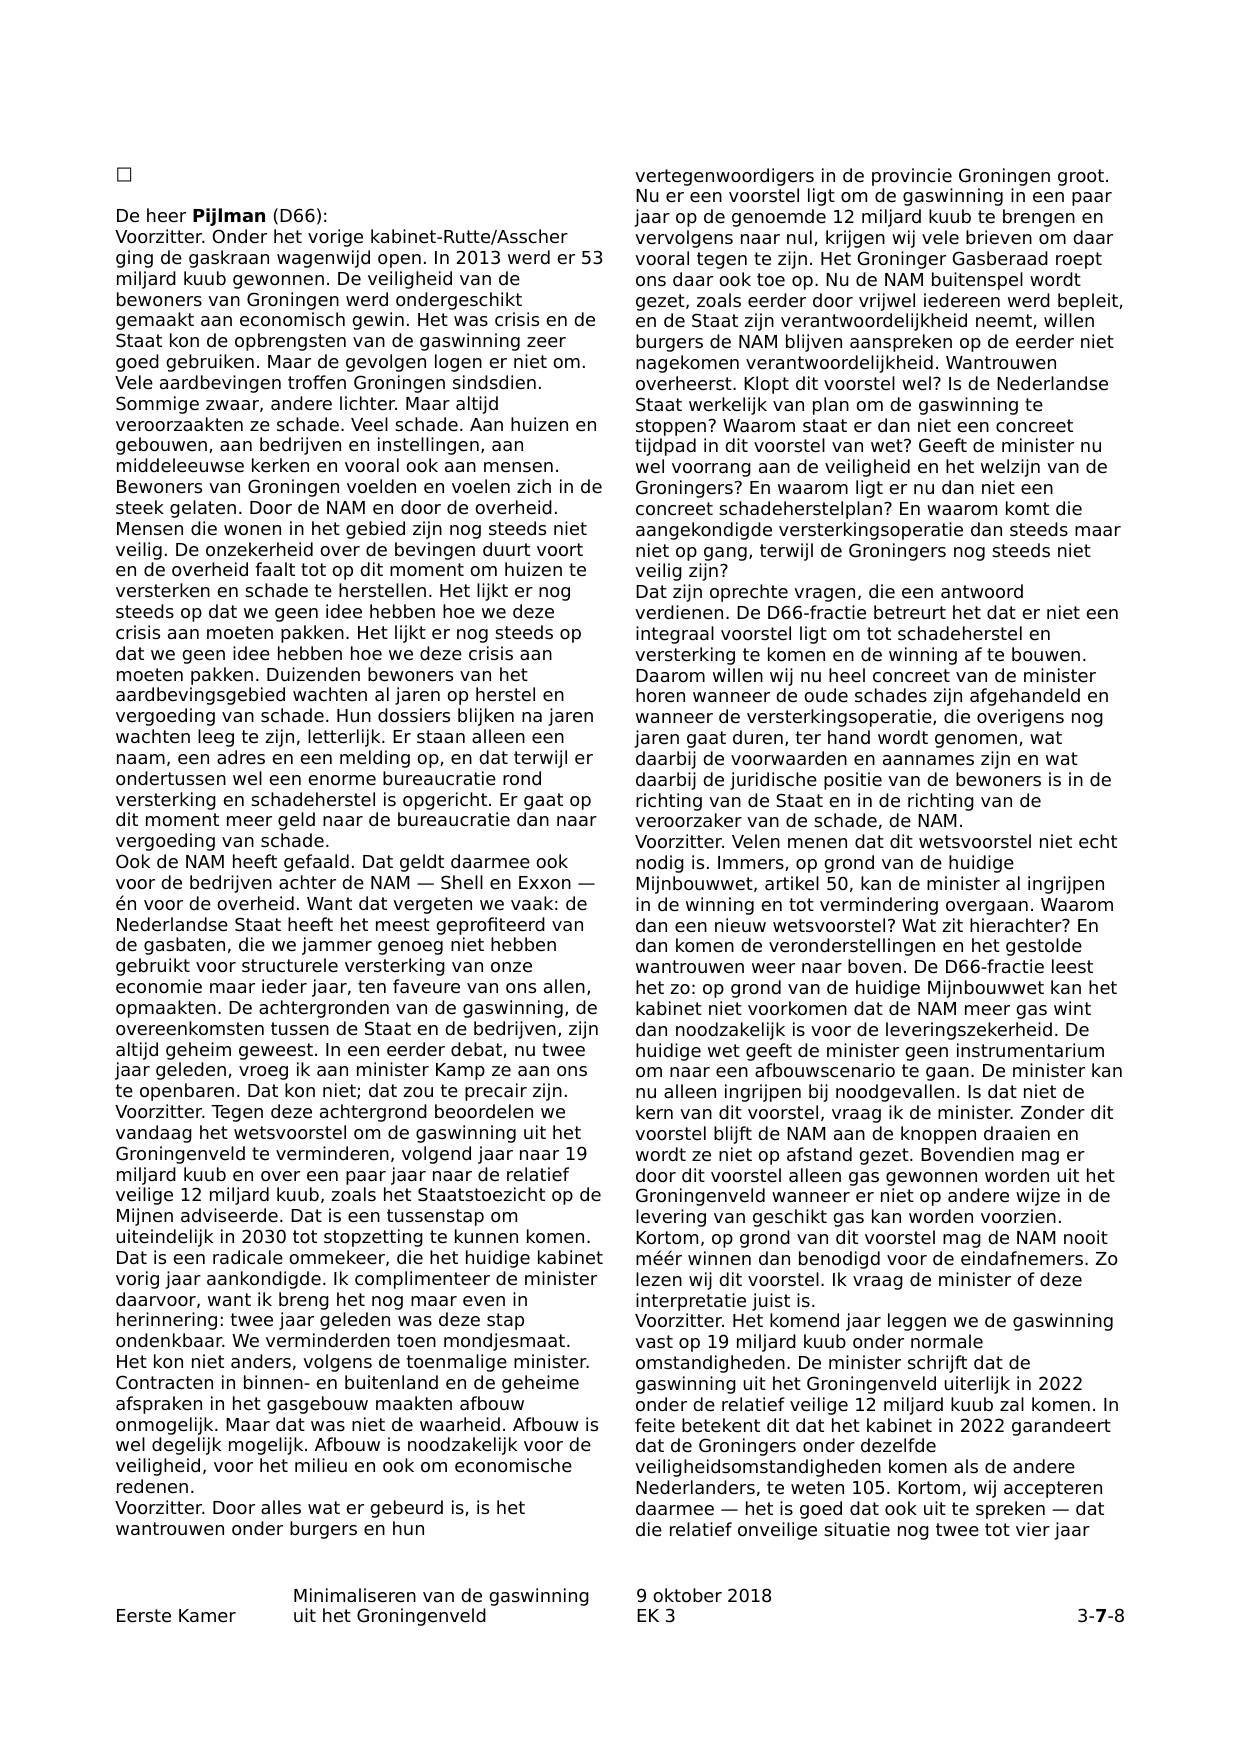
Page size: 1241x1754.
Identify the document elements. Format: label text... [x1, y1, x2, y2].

text Dat zijn oprechte vragen, die een antwoord verdienen. De D66-fractie betreurt het dat er niet een integraal voorstel ligt om tot schadeherstel en versterking te komen en de winning af te bouwen. Daarom willen wij nu heel concreet van de minister horen wanneer de oude schades zijn afgehandeld en wanneer de versterkingsoperatie, die overigens nog jaren gaat duren, ter hand wordt genomen, wat daarbij de voorwaarden en aannames zijn en wat daarbij de juridische positie van de bewoners is in de richting van de Staat en in de richting van de veroorzaker van de schade, de NAM. [635, 582, 1125, 832]
text Bewoners van Groningen voelden en voelen zich in de steek gelaten. Door de NAM en door de overheid. Mensen die wonen in het gebied zijn nog steeds niet veilig. De onzekerheid over de bevingen duurt voort en de overheid faalt tot op dit moment om huizen te versterken en schade te herstellen. Het lijkt er nog steeds op dat we geen idee hebben hoe we deze crisis aan moeten pakken. Het lijkt er nog steeds op dat we geen idee hebben hoe we deze crisis aan moeten pakken. Duizenden bewoners van het aardbevingsgebied wachten al jaren op herstel en vergoeding van schade. Hun dossiers blijken na jaren wachten leeg te zijn, letterlijk. Er staan alleen een naam, een adres en een melding op, en dat terwijl er ondertussen wel een enorme bureaucratie rond versterking en schadeherstel is opgericht. Er gaat op dit moment meer geld naar de bureaucratie dan naar vergoeding van schade. [115, 477, 605, 852]
text Voorzitter. Velen menen dat dit wetsvoorstel niet echt nodig is. Immers, op grond van de huidige Mijnbouwwet, artikel 50, kan de minister al ingrijpen in de winning en tot vermindering overgaan. Waarom dan een nieuw wetsvoorstel? Wat zit hierachter? En dan komen de veronderstellingen en het gestolde wantrouwen weer naar boven. De D66-fractie leest het zo: op grond van de huidige Mijnbouwwet kan het kabinet niet voorkomen dat de NAM meer gas wint dan noodzakelijk is voor de leveringszekerheid. De huidige wet geeft de minister geen instrumentarium om naar een afbouwscenario te gaan. De minister kan nu alleen ingrijpen bij noodgevallen. Is dat niet de kern van dit voorstel, vraag ik de minister. Zonder dit voorstel blijft de NAM aan de knoppen draaien en wordt ze niet op afstand gezet. Bovendien mag er door dit voorstel alleen gas gewonnen worden uit het Groningenveld wanneer er niet op andere wijze in de levering van geschikt gas kan worden voorzien. Kortom, op grond van dit voorstel mag de NAM nooit méér winnen dan benodigd voor de eindafnemers. Zo lezen wij dit voorstel. Ik vraag de minister of deze interpretatie juist is. [635, 832, 1125, 1311]
text Ook de NAM heeft gefaald. Dat geldt daarmee ook voor de bedrijven achter de NAM — Shell en Exxon — én voor de overheid. Want dat vergeten we vaak: de Nederlandse Staat heeft het meest geprofiteerd van de gasbaten, die we jammer genoeg niet hebben gebruikt voor structurele versterking van onze economie maar ieder jaar, ten faveure van ons allen, opmaakten. De achtergronden van de gaswinning, de overeenkomsten tussen de Staat en de bedrijven, zijn altijd geheim geweest. In een eerder debat, nu twee jaar geleden, vroeg ik aan minister Kamp ze aan ons te openbaren. Dat kon niet; dat zou te precair zijn. [115, 852, 605, 1102]
text De heer Pijlman (D66): [115, 206, 605, 227]
text Voorzitter. Het komend jaar leggen we de gaswinning vast op 19 miljard kuub onder normale omstandigheden. De minister schrijft dat de gaswinning uit het Groningenveld uiterlijk in 2022 onder de relatief veilige 12 miljard kuub zal komen. In feite betekent dit dat het kabinet in 2022 garandeert dat de Groningers onder dezelfde veiligheidsomstandigheden komen als de andere Nederlanders, te weten 105. Kortom, wij accepteren daarmee — het is goed dat ook uit te spreken — dat die relatief onveilige situatie nog twee tot vier jaar [635, 1311, 1125, 1540]
text Voorzitter. Door alles wat er gebeurd is, is het wantrouwen onder burgers en hun [115, 1498, 605, 1539]
text ⬜ [115, 165, 605, 186]
text Voorzitter. Tegen deze achtergrond beoordelen we vandaag het wetsvoorstel om de gaswinning uit het Groningenveld te verminderen, volgend jaar naar 19 miljard kuub en over een paar jaar naar de relatief veilige 12 miljard kuub, zoals het Staatstoezicht op de Mijnen adviseerde. Dat is een tussenstap om uiteindelijk in 2030 tot stopzetting te kunnen komen. Dat is een radicale ommekeer, die het huidige kabinet vorig jaar aankondigde. Ik complimenteer de minister daarvoor, want ik breng het nog maar even in herinnering: twee jaar geleden was deze stap ondenkbaar. We verminderden toen mondjesmaat. Het kon niet anders, volgens de toenmalige minister. Contracten in binnen- en buitenland en de geheime afspraken in het gasgebouw maakten afbouw onmogelijk. Maar dat was niet de waarheid. Afbouw is wel degelijk mogelijk. Afbouw is noodzakelijk voor de veiligheid, voor het milieu en ook om economische redenen. [115, 1102, 605, 1498]
text vertegenwoordigers in de provincie Groningen groot. Nu er een voorstel ligt om de gaswinning in een paar jaar op de genoemde 12 miljard kuub te brengen en vervolgens naar nul, krijgen wij vele brieven om daar vooral tegen te zijn. Het Groninger Gasberaad roept ons daar ook toe op. Nu de NAM buitenspel wordt gezet, zoals eerder door vrijwel iedereen werd bepleit, en de Staat zijn verantwoordelijkheid neemt, willen burgers de NAM blijven aanspreken op de eerder niet nagekomen verantwoordelijkheid. Wantrouwen overheerst. Klopt dit voorstel wel? Is de Nederlandse Staat werkelijk van plan om de gaswinning te stoppen? Waarom staat er dan niet een concreet tijdpad in dit voorstel van wet? Geeft de minister nu wel voorrang aan de veiligheid en het welzijn van de Groningers? En waarom ligt er nu dan niet een concreet schadeherstelplan? En waarom komt die aangekondigde versterkingsoperatie dan steeds maar niet op gang, terwijl de Groningers nog steeds niet veilig zijn? [635, 165, 1125, 582]
text Voorzitter. Onder het vorige kabinet-Rutte/Asscher ging de gaskraan wagenwijd open. In 2013 werd er 53 miljard kuub gewonnen. De veiligheid van de bewoners van Groningen werd ondergeschikt gemaakt aan economisch gewin. Het was crisis en de Staat kon de opbrengsten van de gaswinning zeer goed gebruiken. Maar de gevolgen logen er niet om. Vele aardbevingen troffen Groningen sindsdien. Sommige zwaar, andere lichter. Maar altijd veroorzaakten ze schade. Veel schade. Aan huizen en gebouwen, aan bedrijven en instellingen, aan middeleeuwse kerken en vooral ook aan mensen. [115, 227, 605, 477]
